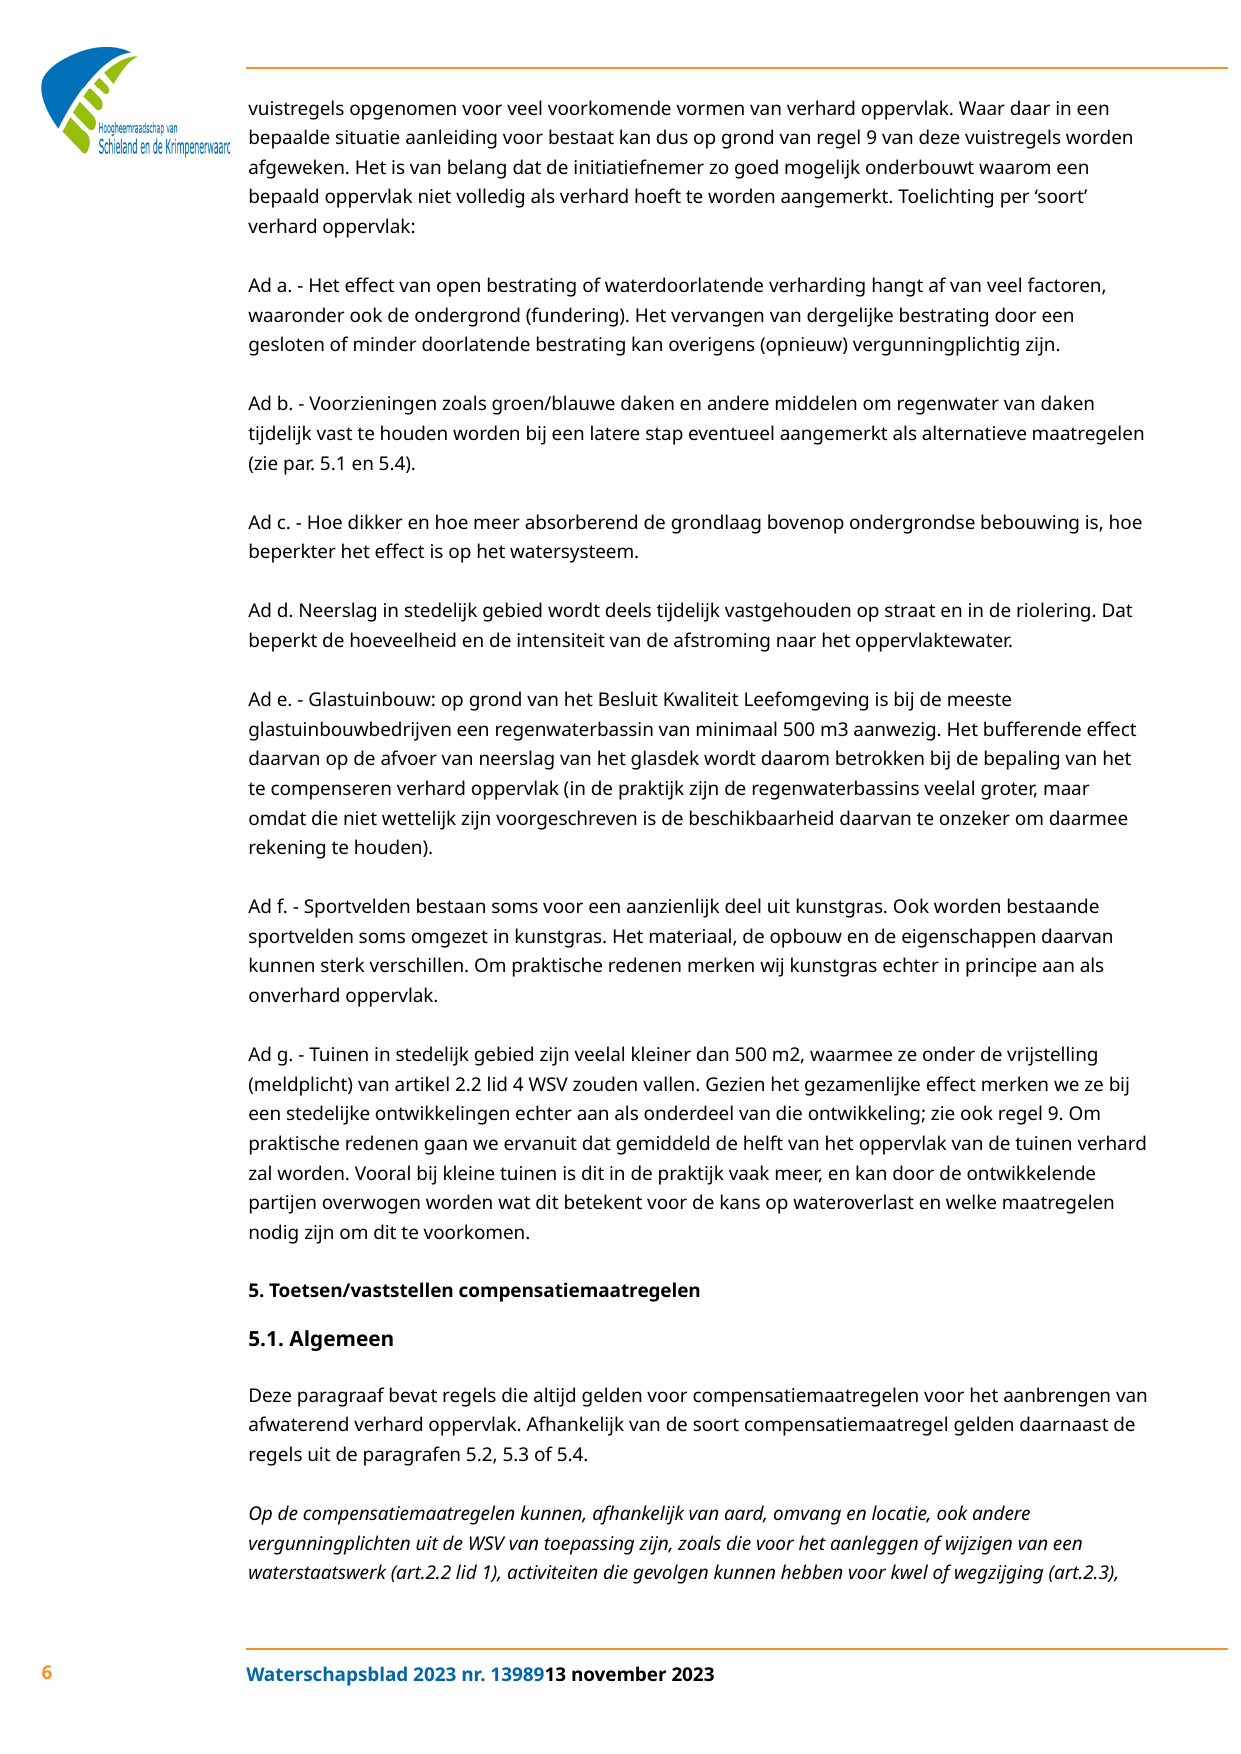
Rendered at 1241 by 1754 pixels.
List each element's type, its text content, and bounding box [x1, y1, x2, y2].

table_header vuistregels opgenomen voor veel voorkomende vormen van verhard oppervlak. Waar daar in een bepaalde situatie aanleiding voor bestaat kan dus op grond van regel 9 van deze vuistregels worden afgeweken. Het is van belang dat de initiatiefnemer zo goed mogelijk onderbouwt waarom een bepaald oppervlak niet volledig als verhard hoeft te worden aangemerkt. Toelichting per ‘soort’ verhard oppervlak: Ad a. - Het effect van open bestrating of waterdoorlatende verharding hangt af van veel factoren, waaronder ook de ondergrond (fundering). Het vervangen van dergelijke bestrating door een gesloten of minder doorlatende bestrating kan overigens (opnieuw) vergunningplichtig zijn. Ad b. - Voorzieningen zoals groen/blauwe daken en andere middelen om regenwater van daken tijdelijk vast te houden worden bij een latere stap eventueel aangemerkt als alternatieve maatregelen (zie par. 5.1 en 5.4). Ad c. - Hoe dikker en hoe meer absorberend de grondlaag bovenop ondergrondse bebouwing is, hoe beperkter het effect is op het watersysteem. Ad d. Neerslag in stedelijk gebied wordt deels tijdelijk vastgehouden op straat en in de riolering. Dat beperkt de hoeveelheid en de intensiteit van de afstroming naar het oppervlaktewater. Ad e. - Glastuinbouw: op grond van het Besluit Kwaliteit Leefomgeving is bij de meeste glastuinbouwbedrijven een regenwaterbassin van minimaal 500 m3 aanwezig. Het bufferende effect daarvan op de afvoer van neerslag van het glasdek wordt daarom betrokken bij de bepaling van het te compenseren verhard oppervlak (in de praktijk zijn de regenwaterbassins veelal groter, maar omdat die niet wettelijk zijn voorgeschreven is de beschikbaarheid daarvan te onzeker om daarmee rekening te houden). Ad f. - Sportvelden bestaan soms voor een aanzienlijk deel uit kunstgras. Ook worden bestaande sportvelden soms omgezet in kunstgras. Het materiaal, de opbouw en de eigenschappen daarvan kunnen sterk verschillen. Om praktische redenen merken wij kunstgras echter in principe aan als onverhard oppervlak. Ad g. - Tuinen in stedelijk gebied zijn veelal kleiner dan 500 m2, waarmee ze onder de vrijstelling (meldplicht) van artikel 2.2 lid 4 WSV zouden vallen. Gezien het gezamenlijke effect merken we ze bij een stedelijke ontwikkelingen echter aan als onderdeel van die ontwikkeling; zie ook regel 9. Om praktische redenen gaan we ervanuit dat gemiddeld de helft van het oppervlak van de tuinen verhard zal worden. Vooral bij kleine tuinen is dit in de praktijk vaak meer, en kan door de ontwikkelende partijen overwogen worden wat dit betekent voor de kans op wateroverlast en welke maatregelen nodig zijn om dit te voorkomen. [248, 95, 1152, 1245]
text 5. Toetsen/vaststellen compensatiemaatregelen [248, 1277, 1152, 1303]
text 5.1. Algemeen [248, 1324, 1152, 1352]
text Op de compensatiemaatregelen kunnen, afhankelijk van aard, omvang en locatie, ook andere vergunningplichten uit de WSV van toepassing zijn, zoals die voor het aanleggen of wijzigen van een waterstaatswerk (art.2.2 lid 1), activiteiten die gevolgen kunnen hebben voor kwel of wegzijging (art.2.3), [248, 1500, 1152, 1585]
text Deze paragraaf bevat regels die altijd gelden voor compensatiemaatregelen voor het aanbrengen van afwaterend verhard oppervlak. Afhankelijk van de soort compensatiemaatregel gelden daarnaast de regels uit de paragrafen 5.2, 5.3 of 5.4. [248, 1382, 1152, 1467]
picture [41, 47, 231, 172]
